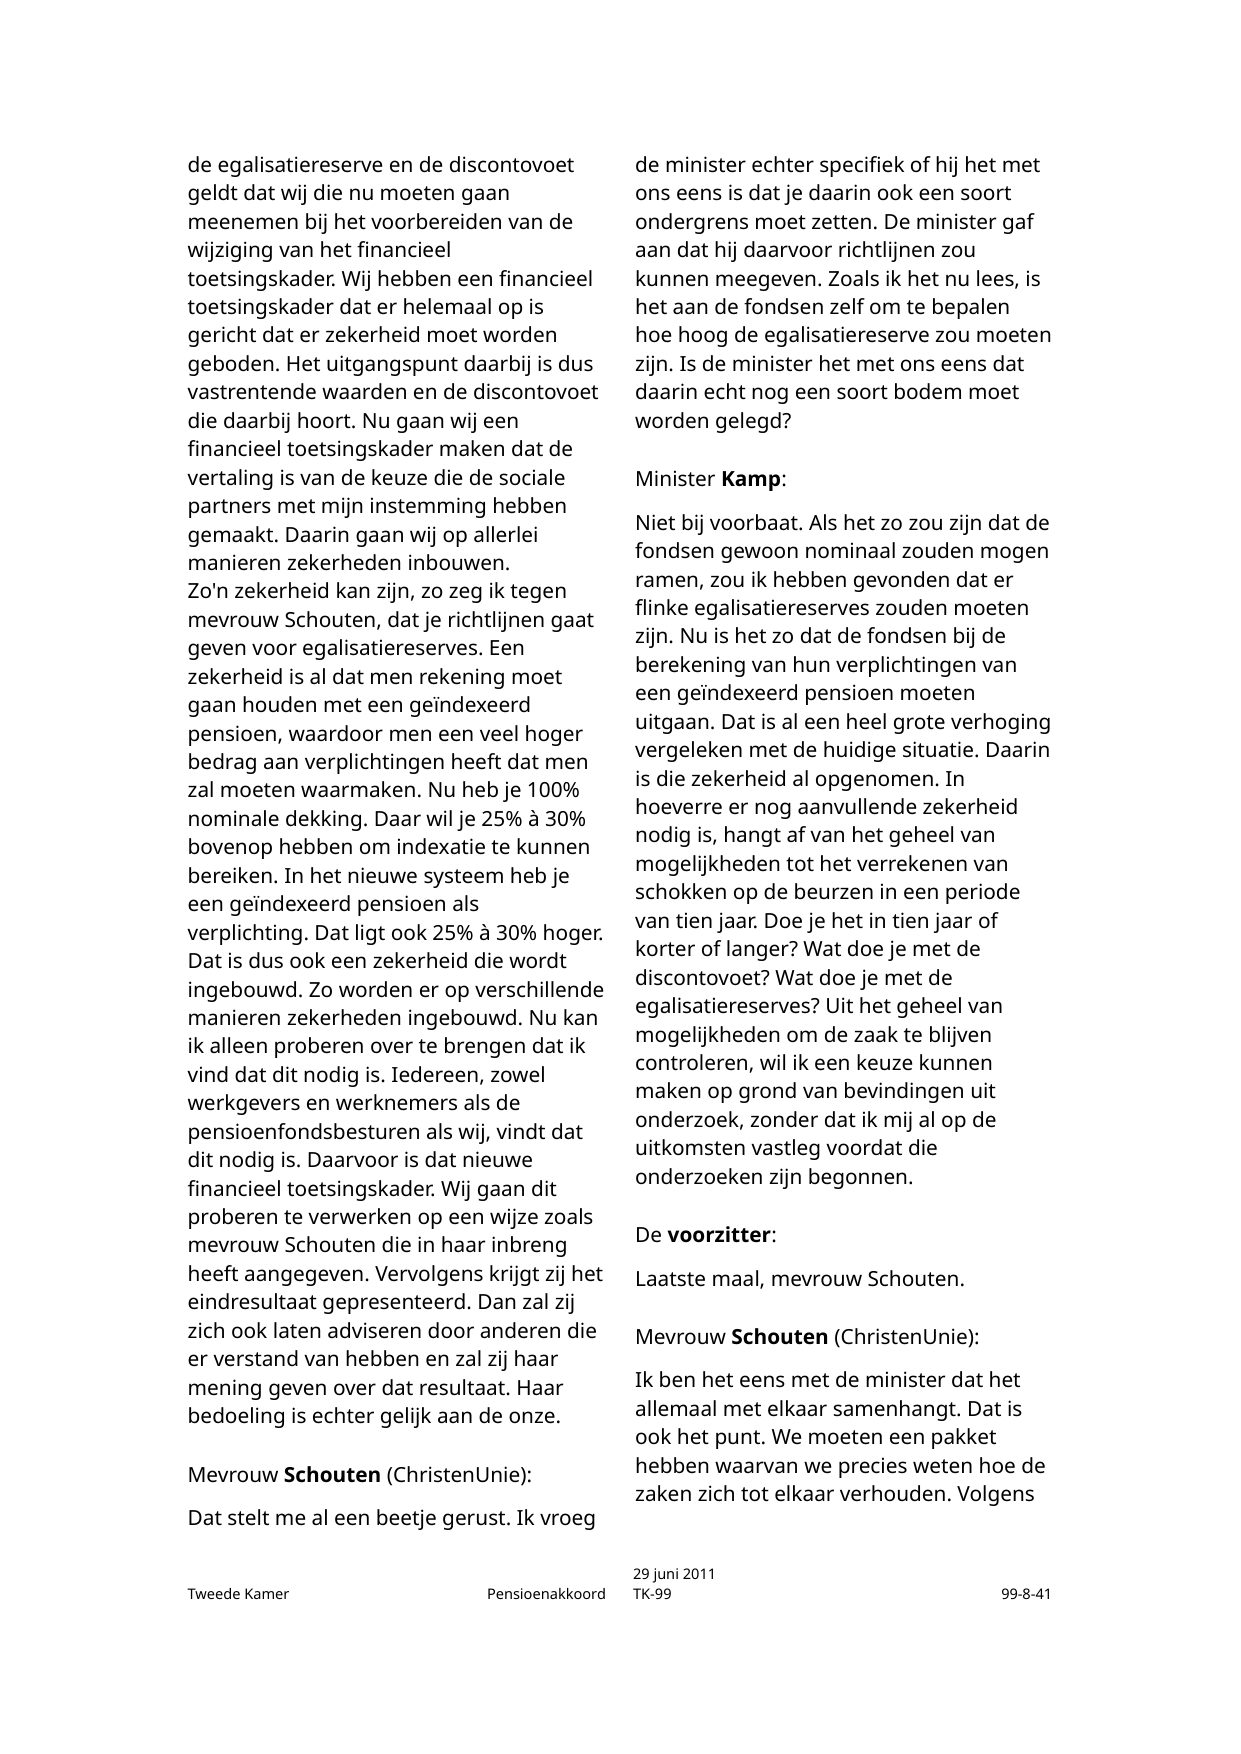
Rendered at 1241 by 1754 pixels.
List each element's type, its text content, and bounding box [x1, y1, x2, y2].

text Ik ben het eens met de minister dat het allemaal met elkaar samenhangt. Dat is ook het punt. We moeten een pakket hebben waarvan we precies weten hoe de zaken zich tot elkaar verhouden. Volgens [635, 1366, 1053, 1508]
text Dat stelt me al een beetje gerust. Ik vroeg [187, 1503, 605, 1532]
text Minister Kamp: [635, 464, 1053, 493]
text de egalisatiereserve en de discontovoet geldt dat wij die nu moeten gaan meenemen bij het voorbereiden van de wijziging van het financieel toetsingskader. Wij hebben een financieel toetsingskader dat er helemaal op is gericht dat er zekerheid moet worden geboden. Het uitgangspunt daarbij is dus vastrentende waarden en de discontovoet die daarbij hoort. Nu gaan wij een financieel toetsingskader maken dat de vertaling is van de keuze die de sociale partners met mijn instemming hebben gemaakt. Daarin gaan wij op allerlei manieren zekerheden inbouwen. [187, 150, 605, 577]
text De voorzitter: [635, 1220, 1053, 1249]
text Mevrouw Schouten (ChristenUnie): [187, 1460, 605, 1488]
text Zo'n zekerheid kan zijn, zo zeg ik tegen mevrouw Schouten, dat je richtlijnen gaat geven voor egalisatiereserves. Een zekerheid is al dat men rekening moet gaan houden met een geïndexeerd pensioen, waardoor men een veel hoger bedrag aan verplichtingen heeft dat men zal moeten waarmaken. Nu heb je 100% nominale dekking. Daar wil je 25% à 30% bovenop hebben om indexatie te kunnen bereiken. In het nieuwe systeem heb je een geïndexeerd pensioen als verplichting. Dat ligt ook 25% à 30% hoger. Dat is dus ook een zekerheid die wordt ingebouwd. Zo worden er op verschillende manieren zekerheden ingebouwd. Nu kan ik alleen proberen over te brengen dat ik vind dat dit nodig is. Iedereen, zowel werkgevers en werknemers als de pensioenfondsbesturen als wij, vindt dat dit nodig is. Daarvoor is dat nieuwe financieel toetsingskader. Wij gaan dit proberen te verwerken op een wijze zoals mevrouw Schouten die in haar inbreng heeft aangegeven. Vervolgens krijgt zij het eindresultaat gepresenteerd. Dan zal zij zich ook laten adviseren door anderen die er verstand van hebben en zal zij haar mening geven over dat resultaat. Haar bedoeling is echter gelijk aan de onze. [187, 577, 605, 1430]
text de minister echter specifiek of hij het met ons eens is dat je daarin ook een soort ondergrens moet zetten. De minister gaf aan dat hij daarvoor richtlijnen zou kunnen meegeven. Zoals ik het nu lees, is het aan de fondsen zelf om te bepalen hoe hoog de egalisatiereserve zou moeten zijn. Is de minister het met ons eens dat daarin echt nog een soort bodem moet worden gelegd? [635, 150, 1053, 434]
text Mevrouw Schouten (ChristenUnie): [635, 1322, 1053, 1351]
text Laatste maal, mevrouw Schouten. [635, 1264, 1053, 1292]
text Niet bij voorbaat. Als het zo zou zijn dat de fondsen gewoon nominaal zouden mogen ramen, zou ik hebben gevonden dat er flinke egalisatiereserves zouden moeten zijn. Nu is het zo dat de fondsen bij de berekening van hun verplichtingen van een geïndexeerd pensioen moeten uitgaan. Dat is al een heel grote verhoging vergeleken met de huidige situatie. Daarin is die zekerheid al opgenomen. In hoeverre er nog aanvullende zekerheid nodig is, hangt af van het geheel van mogelijkheden tot het verrekenen van schokken op de beurzen in een periode van tien jaar. Doe je het in tien jaar of korter of langer? Wat doe je met de discontovoet? Wat doe je met de egalisatiereserves? Uit het geheel van mogelijkheden om de zaak te blijven controleren, wil ik een keuze kunnen maken op grond van bevindingen uit onderzoek, zonder dat ik mij al op de uitkomsten vastleg voordat die onderzoeken zijn begonnen. [635, 508, 1053, 1190]
